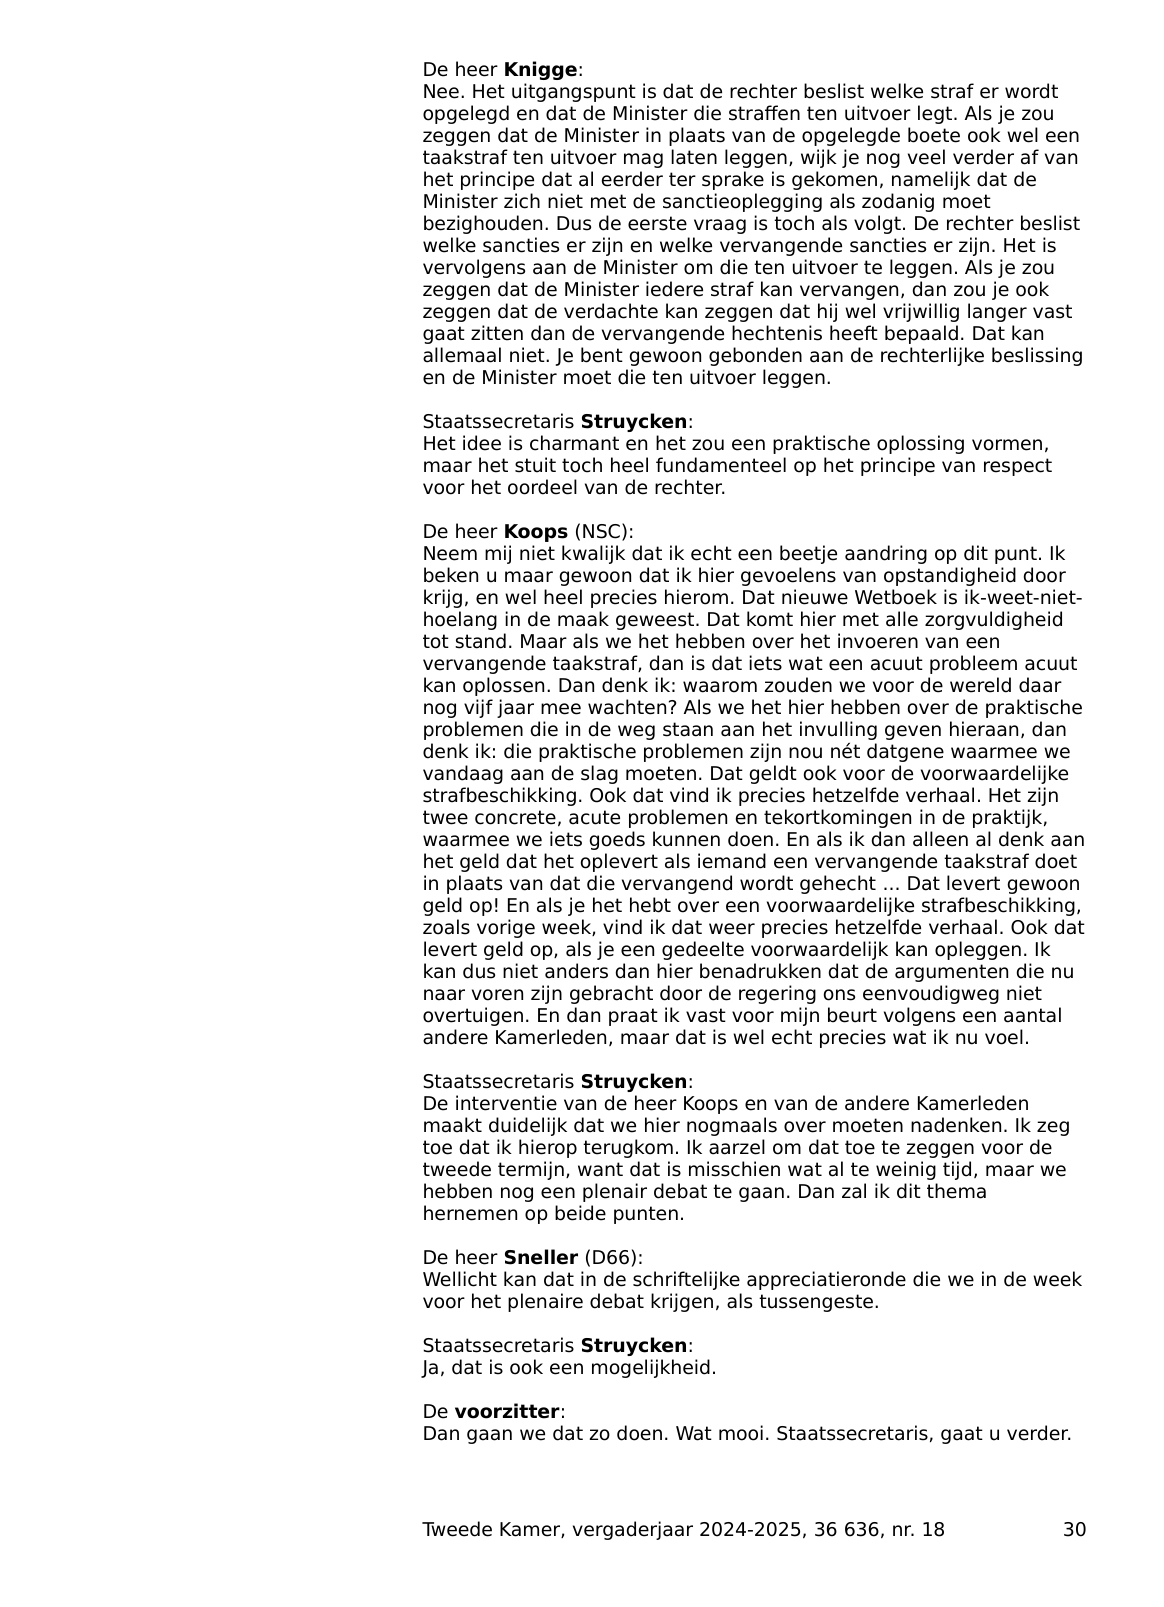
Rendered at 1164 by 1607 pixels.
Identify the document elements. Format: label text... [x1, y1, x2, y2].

text Het idee is charmant en het zou een praktische oplossing vormen, maar het stuit toch heel fundamenteel op het principe van respect voor het oordeel van de rechter. [422, 433, 1087, 499]
text De heer Sneller (D66): [422, 1247, 1087, 1269]
text De heer Koops (NSC): [422, 521, 1087, 543]
text Staatssecretaris Struycken: [422, 411, 1087, 433]
text Ja, dat is ook een mogelijkheid. [422, 1357, 1087, 1379]
text Dan gaan we dat zo doen. Wat mooi. Staatssecretaris, gaat u verder. [422, 1423, 1087, 1445]
text De voorzitter: [422, 1401, 1087, 1423]
text Staatssecretaris Struycken: [422, 1335, 1087, 1357]
text Neem mij niet kwalijk dat ik echt een beetje aandring op dit punt. Ik beken u maar gewoon dat ik hier gevoelens van opstandigheid door krijg, en wel heel precies hierom. Dat nieuwe Wetboek is ik-weet-niet-hoelang in de maak geweest. Dat komt hier met alle zorgvuldigheid tot stand. Maar als we het hebben over het invoeren van een vervangende taakstraf, dan is dat iets wat een acuut probleem acuut kan oplossen. Dan denk ik: waarom zouden we voor de wereld daar nog vijf jaar mee wachten? Als we het hier hebben over de praktische problemen die in de weg staan aan het invulling geven hieraan, dan denk ik: die praktische problemen zijn nou nét datgene waarmee we vandaag aan de slag moeten. Dat geldt ook voor de voorwaardelijke strafbeschikking. Ook dat vind ik precies hetzelfde verhaal. Het zijn twee concrete, acute problemen en tekortkomingen in de praktijk, waarmee we iets goeds kunnen doen. En als ik dan alleen al denk aan het geld dat het oplevert als iemand een vervangende taakstraf doet in plaats van dat die vervangend wordt gehecht ... Dat levert gewoon geld op! En als je het hebt over een voorwaardelijke strafbeschikking, zoals vorige week, vind ik dat weer precies hetzelfde verhaal. Ook dat levert geld op, als je een gedeelte voorwaardelijk kan opleggen. Ik kan dus niet anders dan hier benadrukken dat de argumenten die nu naar voren zijn gebracht door de regering ons eenvoudigweg niet overtuigen. En dan praat ik vast voor mijn beurt volgens een aantal andere Kamerleden, maar dat is wel echt precies wat ik nu voel. [422, 543, 1087, 1048]
text Wellicht kan dat in de schriftelijke appreciatieronde die we in de week voor het plenaire debat krijgen, als tussengeste. [422, 1269, 1087, 1313]
text De interventie van de heer Koops en van de andere Kamerleden maakt duidelijk dat we hier nogmaals over moeten nadenken. Ik zeg toe dat ik hierop terugkom. Ik aarzel om dat toe te zeggen voor de tweede termijn, want dat is misschien wat al te weinig tijd, maar we hebben nog een plenair debat te gaan. Dan zal ik dit thema hernemen op beide punten. [422, 1093, 1087, 1224]
text De heer Knigge: [422, 59, 1087, 81]
text Staatssecretaris Struycken: [422, 1071, 1087, 1093]
text Nee. Het uitgangspunt is dat de rechter beslist welke straf er wordt opgelegd en dat de Minister die straffen ten uitvoer legt. Als je zou zeggen dat de Minister in plaats van de opgelegde boete ook wel een taakstraf ten uitvoer mag laten leggen, wijk je nog veel verder af van het principe dat al eerder ter sprake is gekomen, namelijk dat de Minister zich niet met de sanctieoplegging als zodanig moet bezighouden. Dus de eerste vraag is toch als volgt. De rechter beslist welke sancties er zijn en welke vervangende sancties er zijn. Het is vervolgens aan de Minister om die ten uitvoer te leggen. Als je zou zeggen dat de Minister iedere straf kan vervangen, dan zou je ook zeggen dat de verdachte kan zeggen dat hij wel vrijwillig langer vast gaat zitten dan de vervangende hechtenis heeft bepaald. Dat kan allemaal niet. Je bent gewoon gebonden aan de rechterlijke beslissing en de Minister moet die ten uitvoer leggen. [422, 81, 1087, 389]
